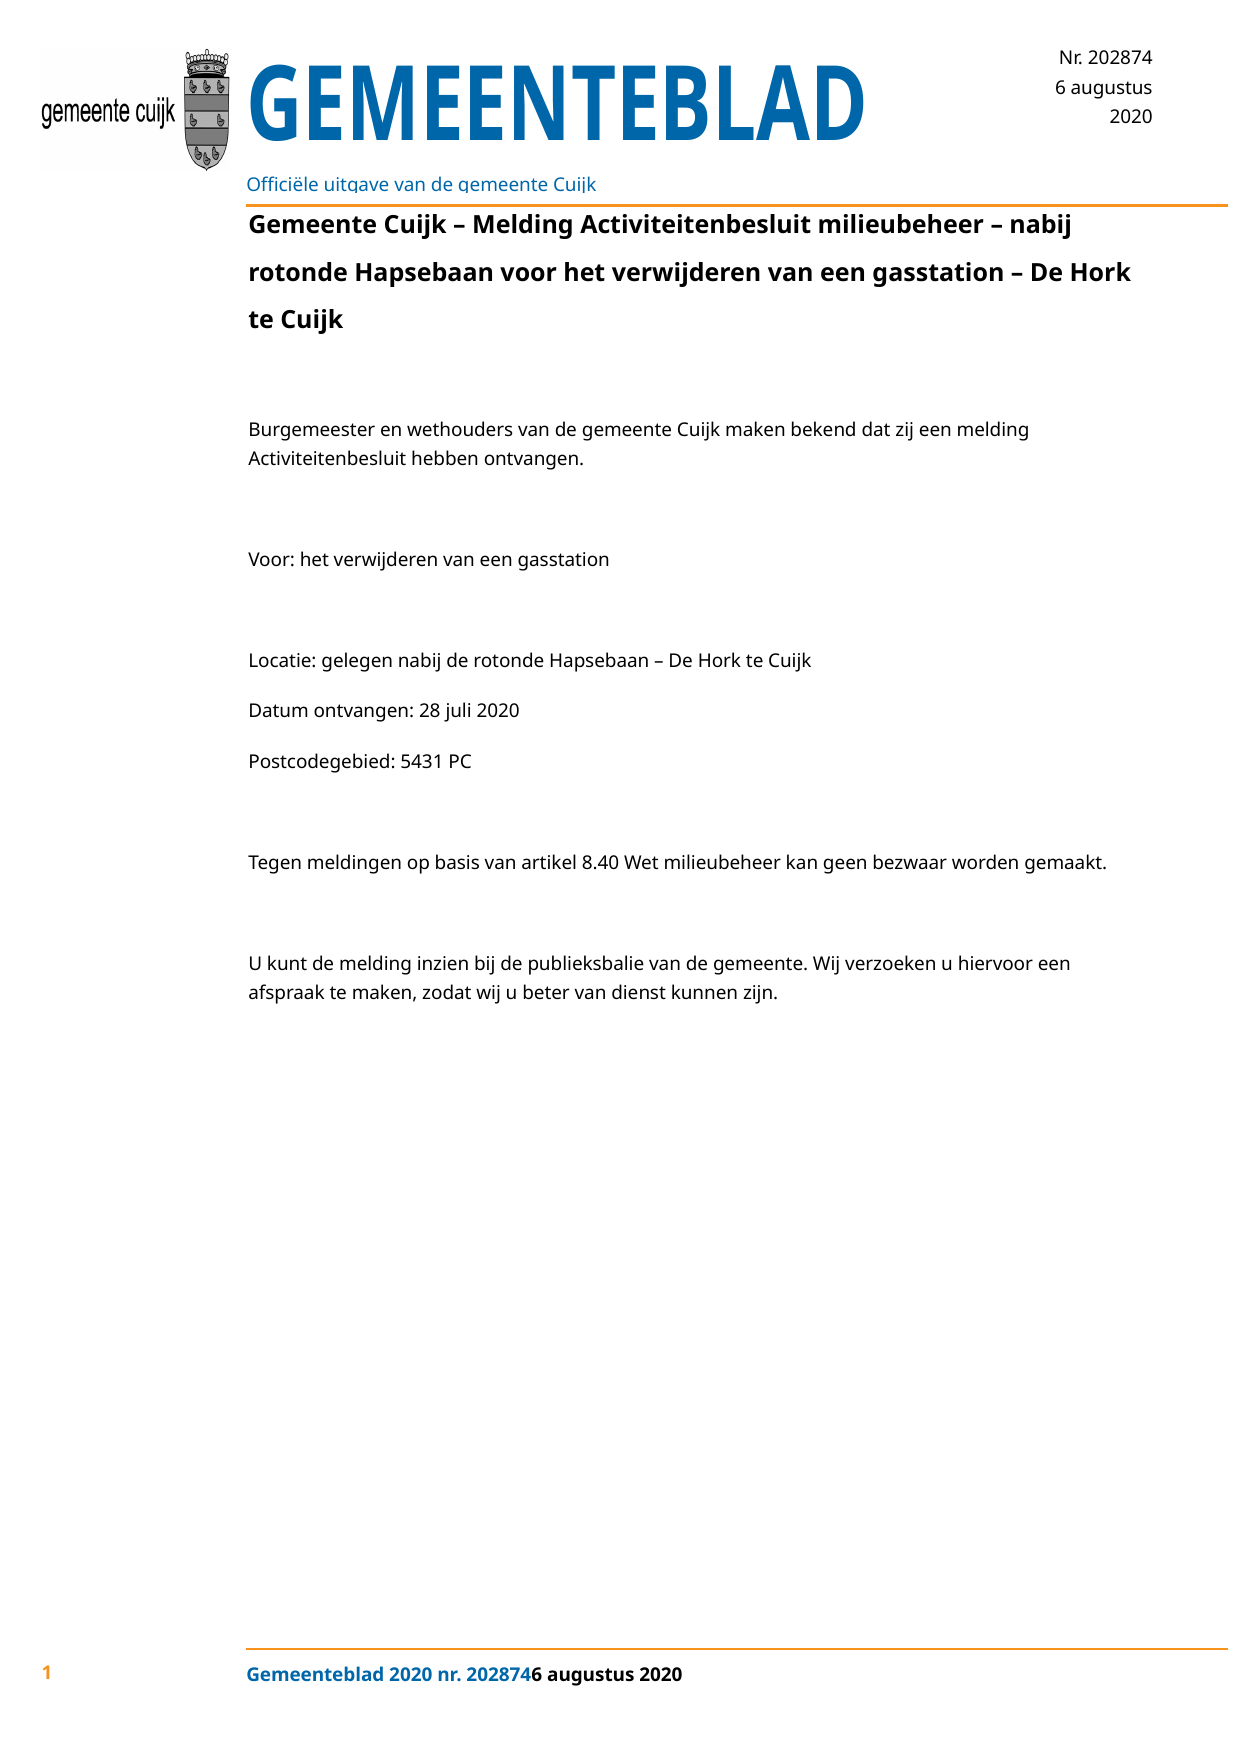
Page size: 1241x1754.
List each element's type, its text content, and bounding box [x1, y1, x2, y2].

text Burgemeester en wethouders van de gemeente Cuijk maken bekend dat zij een melding Activiteitenbesluit hebben ontvangen. [248, 416, 1152, 471]
text U kunt de melding inzien bij de publieksbalie van de gemeente. Wij verzoeken u hiervoor een afspraak te maken, zodat wij u beter van dienst kunnen zijn. [248, 950, 1152, 1005]
picture [41, 47, 231, 172]
text Postcodegebied: 5431 PC [248, 748, 1152, 774]
text Locatie: gelegen nabij de rotonde Hapsebaan – De Hork te Cuijk [248, 647, 1152, 673]
text Datum ontvangen: 28 juli 2020 [248, 698, 1152, 723]
text Gemeente Cuijk – Melding Activiteitenbesluit milieubeheer – nabij rotonde Hapsebaan voor het verwijderen van een gasstation – De Hork te Cuijk [248, 207, 1152, 336]
text Tegen meldingen op basis van artikel 8.40 Wet milieubeheer kan geen bezwaar worden gemaakt. [248, 849, 1152, 874]
text Voor: het verwijderen van een gasstation [248, 546, 1152, 572]
